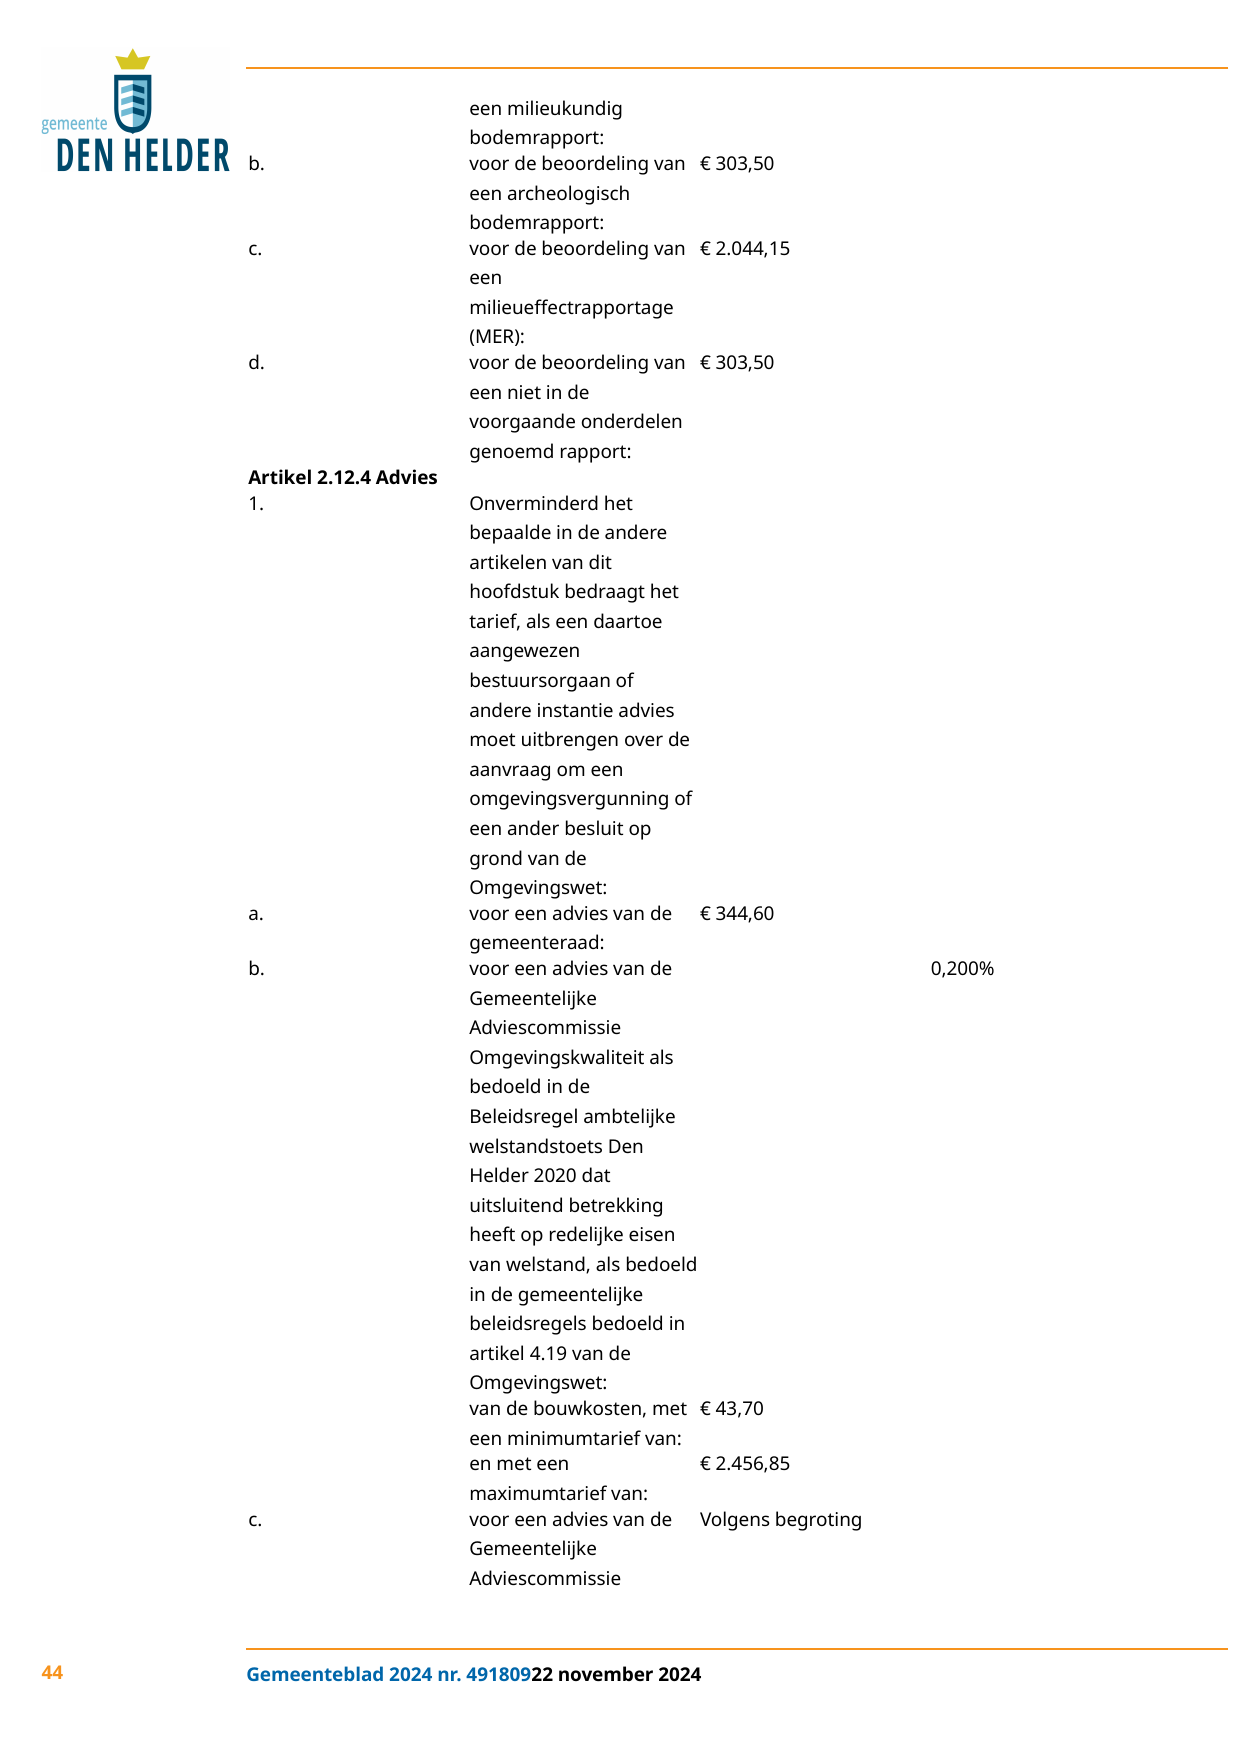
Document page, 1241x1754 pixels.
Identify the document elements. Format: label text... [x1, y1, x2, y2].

table_cell en met een maximumtarief van: [469, 1451, 700, 1506]
table_cell [700, 95, 931, 150]
table_cell [248, 1451, 469, 1506]
picture [100, 154, 106, 172]
table_cell [248, 95, 469, 150]
table_cell [248, 1395, 469, 1451]
table_cell [931, 1451, 1152, 1506]
picture [63, 144, 68, 165]
table_cell a. [248, 900, 469, 955]
table_cell [931, 1506, 1152, 1591]
table_cell [931, 490, 1152, 900]
table_cell Volgens begroting [700, 1506, 931, 1591]
table_cell € 43,70 [700, 1395, 931, 1451]
table_cell [931, 95, 1152, 150]
table_cell Onverminderd het bepaalde in de andere artikelen van dit hoofdstuk bedraagt het tarief, als een daartoe aangewezen bestuursorgaan of andere instantie advies moet uitbrengen over de aanvraag om een omgevingsvergunning of een ander besluit op grond van de Omgevingswet: [469, 490, 700, 900]
table_cell € 344,60 [700, 900, 931, 955]
table_cell € 2.044,15 [700, 235, 931, 349]
picture [182, 144, 187, 165]
table_cell voor een advies van de Gemeentelijke Adviescommissie [469, 1506, 700, 1591]
table_cell [700, 490, 931, 900]
picture [130, 157, 135, 172]
table_cell een milieukundig bodemrapport: [469, 95, 700, 150]
table_cell voor een advies van de Gemeentelijke Adviescommissie Omgevingskwaliteit als bedoeld in de Beleidsregel ambtelijke welstandstoets Den Helder 2020 dat uitsluitend betrekking heeft op redelijke eisen van welstand, als bedoeld in de gemeentelijke beleidsregels bedoeld in artikel 4.19 van de Omgevingswet: [469, 955, 700, 1395]
table_cell voor een advies van de gemeenteraad: [469, 900, 700, 955]
table_cell 1. [248, 490, 469, 900]
table_cell b. [248, 150, 469, 235]
table_cell Artikel 2.12.4 Advies [248, 464, 1152, 490]
table_cell c. [248, 235, 469, 349]
table_cell [700, 955, 931, 1395]
table_cell b. [248, 955, 469, 1395]
table_cell [931, 350, 1152, 464]
table_cell [931, 150, 1152, 235]
table_cell c. [248, 1506, 469, 1591]
picture [220, 160, 224, 172]
table_cell voor de beoordeling van een milieueffectrapportage (MER): [469, 235, 700, 349]
table_cell € 303,50 [700, 150, 931, 235]
table_cell € 2.456,85 [700, 1451, 931, 1506]
table_cell voor de beoordeling van een niet in de voorgaande onderdelen genoemd rapport: [469, 350, 700, 464]
table_cell d. [248, 350, 469, 464]
table_cell [931, 235, 1152, 349]
table_cell van de bouwkosten, met een minimumtarief van: [469, 1395, 700, 1451]
picture [41, 47, 231, 172]
table_cell € 303,50 [700, 350, 931, 464]
table_cell [931, 900, 1152, 955]
table_cell [931, 1395, 1152, 1451]
table_cell 0,200% [931, 955, 1152, 1395]
table_cell voor de beoordeling van een archeologisch bodemrapport: [469, 150, 700, 235]
